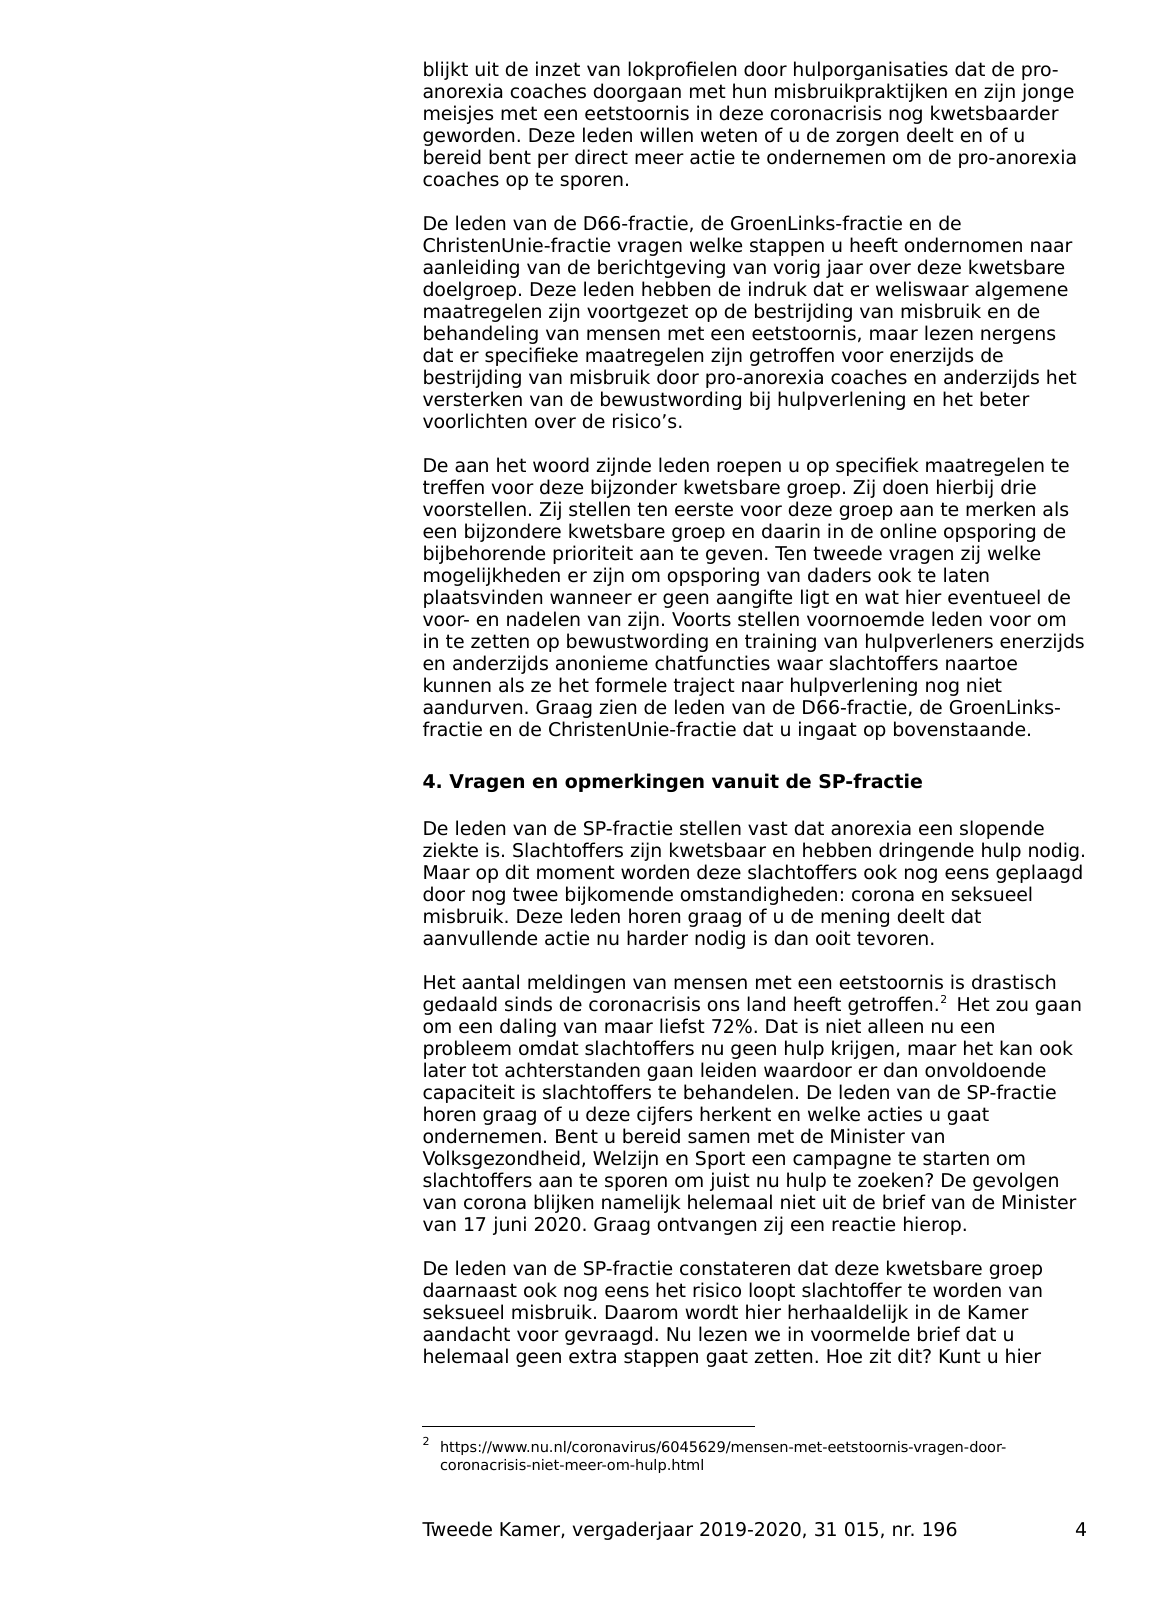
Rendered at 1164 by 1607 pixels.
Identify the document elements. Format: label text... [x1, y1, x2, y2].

text De leden van de SP-fractie constateren dat deze kwetsbare groep daarnaast ook nog eens het risico loopt slachtoffer te worden van seksueel misbruik. Daarom wordt hier herhaaldelijk in de Kamer aandacht voor gevraagd. Nu lezen we in voormelde brief dat u helemaal geen extra stappen gaat zetten. Hoe zit dit? Kunt u hier [422, 1258, 1087, 1368]
text blijkt uit de inzet van lokprofielen door hulporganisaties dat de pro-anorexia coaches doorgaan met hun misbruikpraktijken en zijn jonge meisjes met een eetstoornis in deze coronacrisis nog kwetsbaarder geworden. Deze leden willen weten of u de zorgen deelt en of u bereid bent per direct meer actie te ondernemen om de pro-anorexia coaches op te sporen. [422, 59, 1087, 191]
text De leden van de SP-fractie stellen vast dat anorexia een slopende ziekte is. Slachtoffers zijn kwetsbaar en hebben dringende hulp nodig. Maar op dit moment worden deze slachtoffers ook nog eens geplaagd door nog twee bijkomende omstandigheden: corona en seksueel misbruik. Deze leden horen graag of u de mening deelt dat aanvullende actie nu harder nodig is dan ooit tevoren. [422, 818, 1087, 950]
text De leden van de D66-fractie, de GroenLinks-fractie en de ChristenUnie-fractie vragen welke stappen u heeft ondernomen naar aanleiding van de berichtgeving van vorig jaar over deze kwetsbare doelgroep. Deze leden hebben de indruk dat er weliswaar algemene maatregelen zijn voortgezet op de bestrijding van misbruik en de behandeling van mensen met een eetstoornis, maar lezen nergens dat er specifieke maatregelen zijn getroffen voor enerzijds de bestrijding van misbruik door pro-anorexia coaches en anderzijds het versterken van de bewustwording bij hulpverlening en het beter voorlichten over de risico’s. [422, 213, 1087, 433]
text https://www.nu.nl/coronavirus/6045629/mensen-met-eetstoornis-vragen-door-coronacrisis-niet-meer-om-hulp.html [422, 1435, 1087, 1474]
text De aan het woord zijnde leden roepen u op specifiek maatregelen te treffen voor deze bijzonder kwetsbare groep. Zij doen hierbij drie voorstellen. Zij stellen ten eerste voor deze groep aan te merken als een bijzondere kwetsbare groep en daarin in de online opsporing de bijbehorende prioriteit aan te geven. Ten tweede vragen zij welke mogelijkheden er zijn om opsporing van daders ook te laten plaatsvinden wanneer er geen aangifte ligt en wat hier eventueel de voor- en nadelen van zijn. Voorts stellen voornoemde leden voor om in te zetten op bewustwording en training van hulpverleners enerzijds en anderzijds anonieme chatfuncties waar slachtoffers naartoe kunnen als ze het formele traject naar hulpverlening nog niet aandurven. Graag zien de leden van de D66-fractie, de GroenLinks-fractie en de ChristenUnie-fractie dat u ingaat op bovenstaande. [422, 455, 1087, 741]
subtitle 4. Vragen en opmerkingen vanuit de SP-fractie [422, 771, 1087, 793]
text Het aantal meldingen van mensen met een eetstoornis is drastisch gedaald sinds de coronacrisis ons land heeft getroffen. Het zou gaan om een daling van maar liefst 72%. Dat is niet alleen nu een probleem omdat slachtoffers nu geen hulp krijgen, maar het kan ook later tot achterstanden gaan leiden waardoor er dan onvoldoende capaciteit is slachtoffers te behandelen. De leden van de SP-fractie horen graag of u deze cijfers herkent en welke acties u gaat ondernemen. Bent u bereid samen met de Minister van Volksgezondheid, Welzijn en Sport een campagne te starten om slachtoffers aan te sporen om juist nu hulp te zoeken? De gevolgen van corona blijken namelijk helemaal niet uit de brief van de Minister van 17 juni 2020. Graag ontvangen zij een reactie hierop. [422, 972, 1087, 1236]
